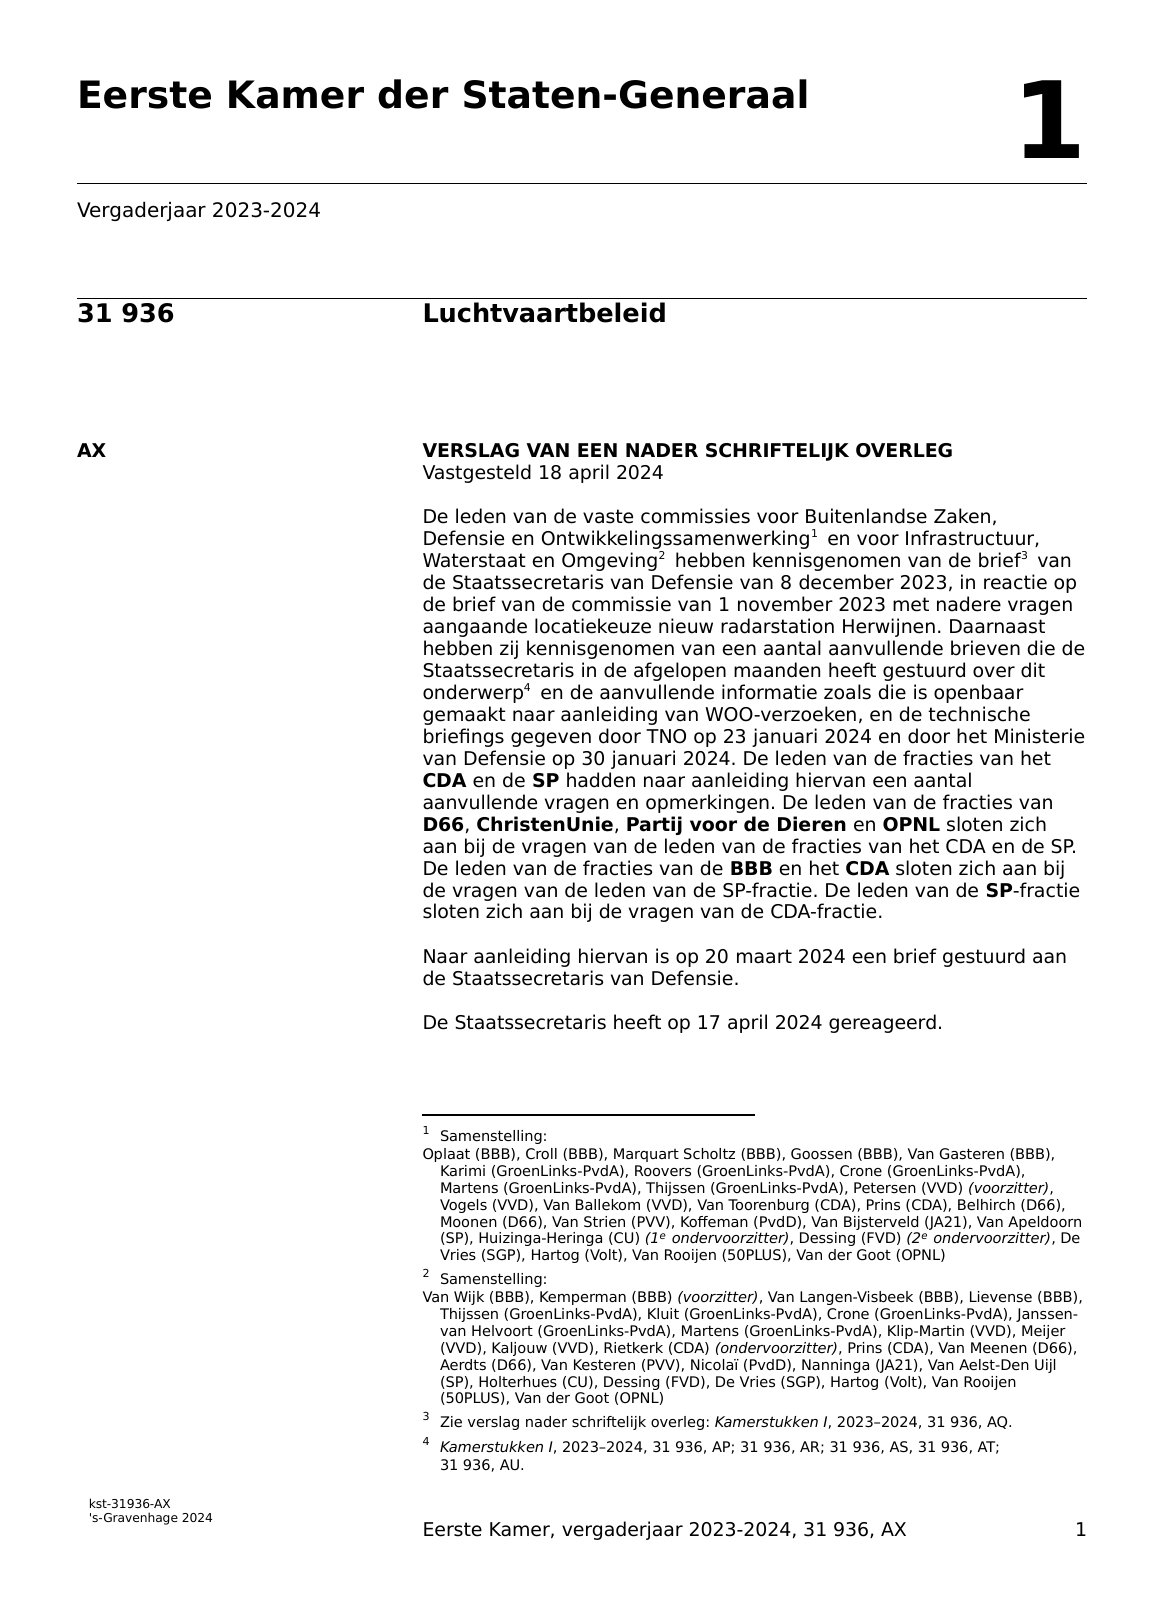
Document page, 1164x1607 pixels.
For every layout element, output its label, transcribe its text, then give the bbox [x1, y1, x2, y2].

text Samenstelling: [422, 1124, 1087, 1146]
table_header Eerste Kamer der Staten-Generaal [77, 59, 886, 183]
table_cell Vergaderjaar 2023-2024 [77, 184, 1087, 298]
table_header 1 [886, 59, 1087, 183]
text Kamerstukken I, 2023–2024, 31 936, AP; 31 936, AR; 31 936, AS, 31 936, AT; 31 936, AU. [422, 1435, 1087, 1474]
text 's-Gravenhage 2024 [88, 1511, 323, 1525]
text De Staatssecretaris heeft op 17 april 2024 gereageerd. [422, 1012, 1087, 1034]
text Naar aanleiding hiervan is op 20 maart 2024 een brief gestuurd aan de Staatssecretaris van Defensie. [422, 946, 1087, 989]
text Oplaat (BBB), Croll (BBB), Marquart Scholtz (BBB), Goossen (BBB), Van Gasteren (BBB), Karimi (GroenLinks-PvdA), Roovers (GroenLinks-PvdA), Crone (GroenLinks-PvdA), Martens (GroenLinks-PvdA), Thijssen (GroenLinks-PvdA), Petersen (VVD) (voorzitter), Vogels (VVD), Van Ballekom (VVD), Van Toorenburg (CDA), Prins (CDA), Belhirch (D66), Moonen (D66), Van Strien (PVV), Koffeman (PvdD), Van Bijsterveld (JA21), Van Apeldoorn (SP), Huizinga-Heringa (CU) (1e ondervoorzitter), Dessing (FVD) (2e ondervoorzitter), De Vries (SGP), Hartog (Volt), Van Rooijen (50PLUS), Van der Goot (OPNL) [422, 1146, 1087, 1264]
text Zie verslag nader schriftelijk overleg: Kamerstukken I, 2023–2024, 31 936, AQ. [422, 1410, 1087, 1432]
text kst-31936-AX [88, 1497, 323, 1511]
text Samenstelling: [422, 1267, 1087, 1289]
text Van Wijk (BBB), Kemperman (BBB) (voorzitter), Van Langen-Visbeek (BBB), Lievense (BBB), Thijssen (GroenLinks-PvdA), Kluit (GroenLinks-PvdA), Crone (GroenLinks-PvdA), Janssen-van Helvoort (GroenLinks-PvdA), Martens (GroenLinks-PvdA), Klip-Martin (VVD), Meijer (VVD), Kaljouw (VVD), Rietkerk (CDA) (ondervoorzitter), Prins (CDA), Van Meenen (D66), Aerdts (D66), Van Kesteren (PVV), Nicolaï (PvdD), Nanninga (JA21), Van Aelst-Den Uijl (SP), Holterhues (CU), Dessing (FVD), De Vries (SGP), Hartog (Volt), Van Rooijen (50PLUS), Van der Goot (OPNL) [422, 1289, 1087, 1407]
subtitle 31 936 Luchtvaartbeleid [77, 299, 1087, 329]
text Vastgesteld 18 april 2024 [422, 462, 1087, 484]
subtitle AX VERSLAG VAN EEN NADER SCHRIFTELIJK OVERLEG [77, 440, 1087, 462]
text De leden van de vaste commissies voor Buitenlandse Zaken, Defensie en Ontwikkelingssamenwerking en voor Infrastructuur, Waterstaat en Omgeving hebben kennisgenomen van de brief van de Staatssecretaris van Defensie van 8 december 2023, in reactie op de brief van de commissie van 1 november 2023 met nadere vragen aangaande locatiekeuze nieuw radarstation Herwijnen. Daarnaast hebben zij kennisgenomen van een aantal aanvullende brieven die de Staatssecretaris in de afgelopen maanden heeft gestuurd over dit onderwerp en de aanvullende informatie zoals die is openbaar gemaakt naar aanleiding van WOO-verzoeken, en de technische briefings gegeven door TNO op 23 januari 2024 en door het Ministerie van Defensie op 30 januari 2024. De leden van de fracties van het CDA en de SP hadden naar aanleiding hiervan een aantal aanvullende vragen en opmerkingen. De leden van de fracties van D66, ChristenUnie, Partij voor de Dieren en OPNL sloten zich aan bij de vragen van de leden van de fracties van het CDA en de SP. De leden van de fracties van de BBB en het CDA sloten zich aan bij de vragen van de leden van de SP-fractie. De leden van de SP-fractie sloten zich aan bij de vragen van de CDA-fractie. [422, 506, 1087, 923]
